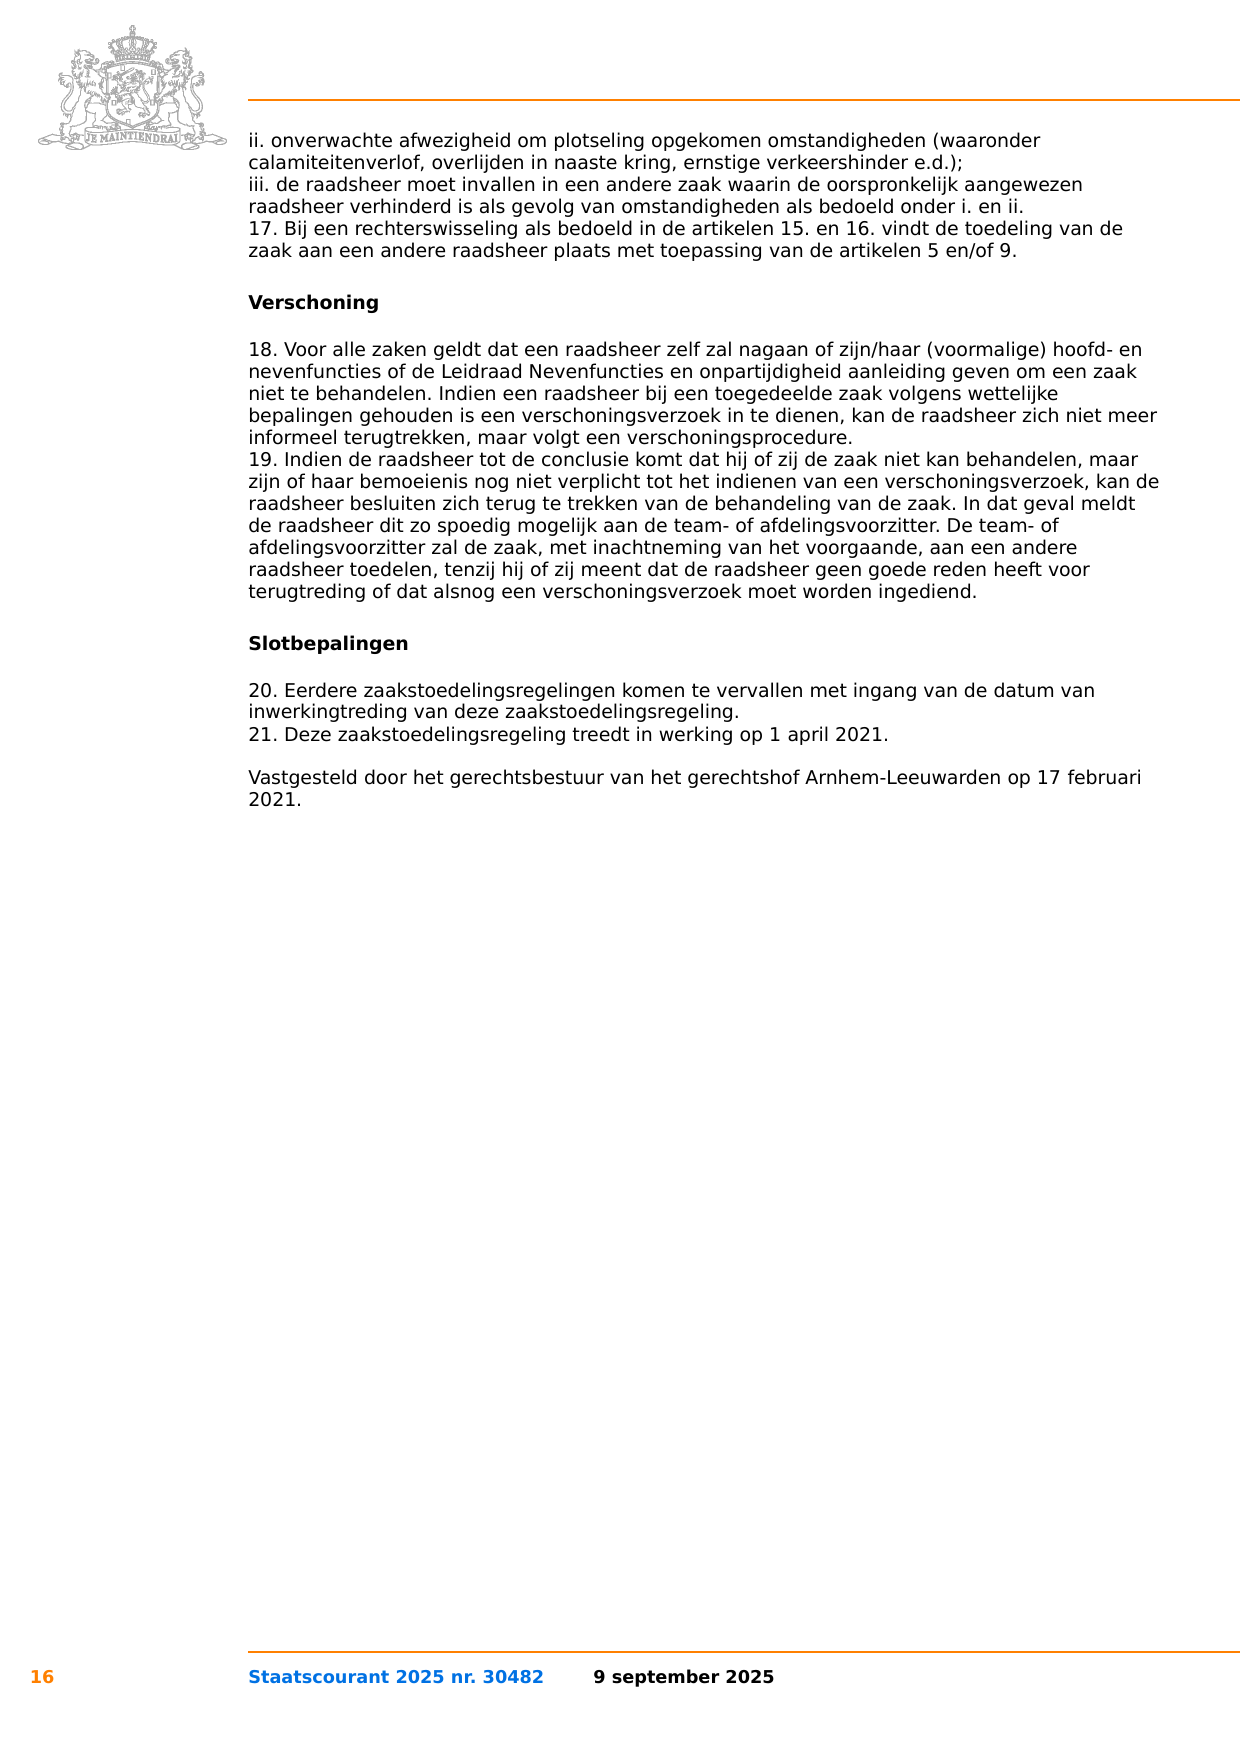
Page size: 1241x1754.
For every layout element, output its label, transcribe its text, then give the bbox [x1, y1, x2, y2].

subtitle Verschoning [248, 292, 1163, 314]
subtitle Slotbepalingen [248, 632, 1163, 654]
text 19. Indien de raadsheer tot de conclusie komt dat hij of zij de zaak niet kan behandelen, maar zijn of haar bemoeienis nog niet verplicht tot het indienen van een verschoningsverzoek, kan de raadsheer besluiten zich terug te trekken van de behandeling van de zaak. In dat geval meldt de raadsheer dit zo spoedig mogelijk aan de team- of afdelingsvoorzitter. De team- of afdelingsvoorzitter zal de zaak, met inachtneming van het voorgaande, aan een andere raadsheer toedelen, tenzij hij of zij meent dat de raadsheer geen goede reden heeft voor terugtreding of dat alsnog een verschoningsverzoek moet worden ingediend. [248, 449, 1163, 602]
text 21. Deze zaakstoedelingsregeling treedt in werking op 1 april 2021. [248, 723, 1163, 745]
text iii. de raadsheer moet invallen in een andere zaak waarin de oorspronkelijk aangewezen raadsheer verhinderd is als gevolg van omstandigheden als bedoeld onder i. en ii. [248, 174, 1163, 218]
text 20. Eerdere zaakstoedelingsregelingen komen te vervallen met ingang van de datum van inwerkingtreding van deze zaakstoedelingsregeling. [248, 679, 1163, 723]
text 17. Bij een rechterswisseling als bedoeld in de artikelen 15. en 16. vindt de toedeling van de zaak aan een andere raadsheer plaats met toepassing van de artikelen 5 en/of 9. [248, 218, 1163, 262]
text ii. onverwachte afwezigheid om plotseling opgekomen omstandigheden (waaronder calamiteitenverlof, overlijden in naaste kring, ernstige verkeershinder e.d.); [248, 130, 1163, 174]
text Vastgesteld door het gerechtsbestuur van het gerechtshof Arnhem-Leeuwarden op 17 februari 2021. [248, 767, 1163, 811]
text 18. Voor alle zaken geldt dat een raadsheer zelf zal nagaan of zijn/haar (voormalige) hoofd- en nevenfuncties of de Leidraad Nevenfuncties en onpartijdigheid aanleiding geven om een zaak niet te behandelen. Indien een raadsheer bij een toegedeelde zaak volgens wettelijke bepalingen gehouden is een verschoningsverzoek in te dienen, kan de raadsheer zich niet meer informeel terugtrekken, maar volgt een verschoningsprocedure. [248, 339, 1163, 449]
picture [38, 25, 227, 150]
